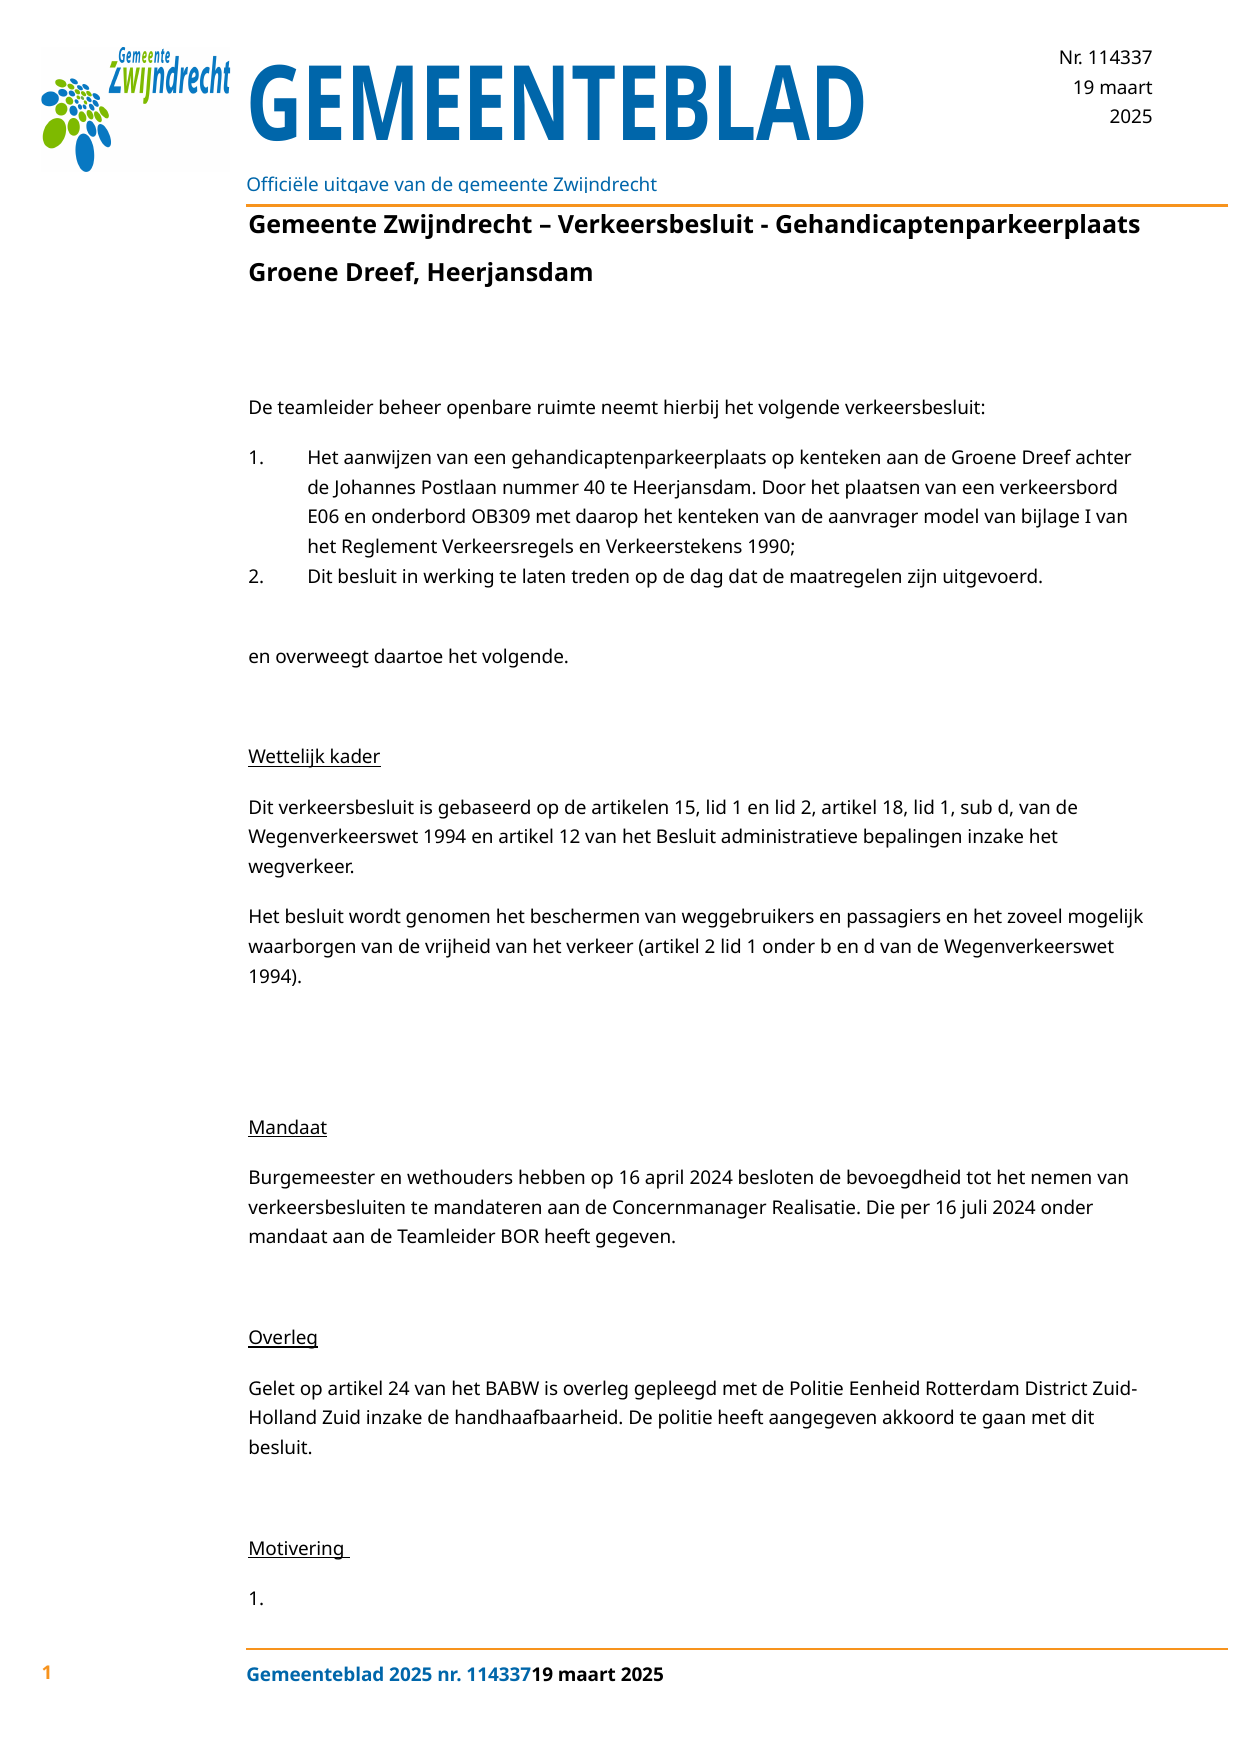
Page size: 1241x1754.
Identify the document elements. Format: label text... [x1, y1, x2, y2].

list Dit besluit in werking te laten treden op de dag dat de maatregelen zijn uitgevoerd. [248, 563, 1152, 588]
picture [41, 47, 231, 172]
text De teamleider beheer openbare ruimte neemt hierbij het volgende verkeersbesluit: [248, 394, 1152, 420]
text Gemeente Zwijndrecht – Verkeersbesluit - Gehandicaptenparkeerplaats Groene Dreef, Heerjansdam [248, 207, 1152, 288]
list Het aanwijzen van een gehandicaptenparkeerplaats op kenteken aan de Groene Dreef achter de Johannes Postlaan nummer 40 te Heerjansdam. Door het plaatsen van een verkeersbord E06 en onderbord OB309 met daarop het kenteken van de aanvrager model van bijlage I van het Reglement Verkeersregels en Verkeerstekens 1990; [248, 444, 1152, 559]
text Wettelijk kader [248, 744, 1152, 769]
text Overleg [248, 1324, 1152, 1350]
text Dit verkeersbesluit is gebaseerd op de artikelen 15, lid 1 en lid 2, artikel 18, lid 1, sub d, van de Wegenverkeerswet 1994 en artikel 12 van het Besluit administratieve bepalingen inzake het wegverkeer. [248, 794, 1152, 879]
text Motivering [248, 1535, 1152, 1561]
text Mandaat [248, 1114, 1152, 1140]
text en overweegt daartoe het volgende. [248, 643, 1152, 668]
text Gelet op artikel 24 van het BABW is overleg gepleegd met de Politie Eenheid Rotterdam District Zuid-Holland Zuid inzake de handhaafbaarheid. De politie heeft aangegeven akkoord te gaan met dit besluit. [248, 1375, 1152, 1460]
text Het besluit wordt genomen het beschermen van weggebruikers en passagiers en het zoveel mogelijk waarborgen van de vrijheid van het verkeer (artikel 2 lid 1 onder b en d van de Wegenverkeerswet 1994). [248, 904, 1152, 988]
text Burgemeester en wethouders hebben op 16 april 2024 besloten de bevoegdheid tot het nemen van verkeersbesluiten te mandateren aan de Concernmanager Realisatie. Die per 16 juli 2024 onder mandaat aan de Teamleider BOR heeft gegeven. [248, 1164, 1152, 1249]
